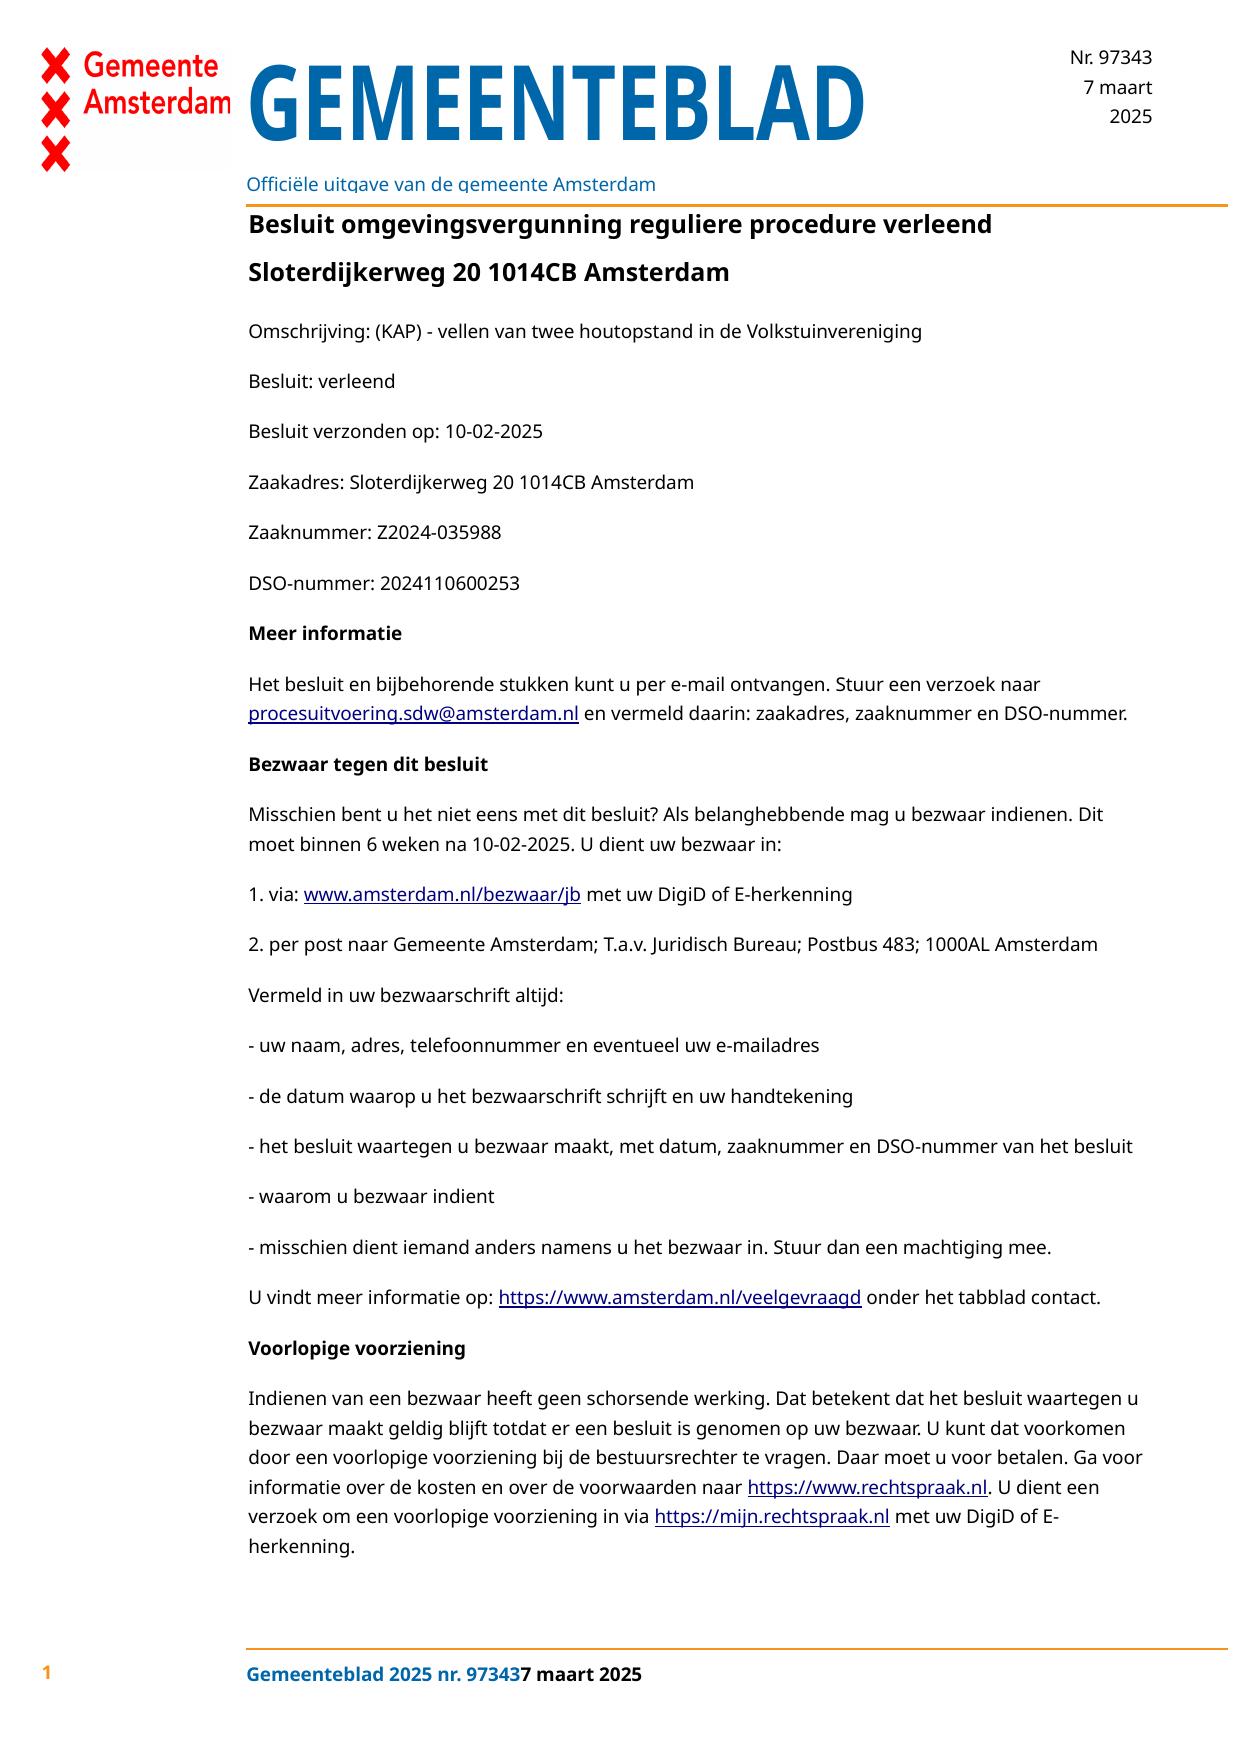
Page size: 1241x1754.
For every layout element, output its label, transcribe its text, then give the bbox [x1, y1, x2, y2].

text - de datum waarop u het bezwaarschrift schrijft en uw handtekening [248, 1083, 1152, 1109]
text - het besluit waartegen u bezwaar maakt, met datum, zaaknummer en DSO-nummer van het besluit [248, 1133, 1152, 1159]
text Omschrijving: (KAP) - vellen van twee houtopstand in de Volkstuinvereniging [248, 318, 1152, 344]
text Zaaknummer: Z2024-035988 [248, 519, 1152, 545]
text Besluit verzonden op: 10-02-2025 [248, 419, 1152, 444]
text 2. per post naar Gemeente Amsterdam; T.a.v. Juridisch Bureau; Postbus 483; 1000AL Amsterdam [248, 932, 1152, 957]
text Voorlopige voorziening [248, 1335, 1152, 1361]
text U vindt meer informatie op: https://www.amsterdam.nl/veelgevraagd onder het tabblad contact. [248, 1284, 1152, 1310]
text - uw naam, adres, telefoonnummer en eventueel uw e-mailadres [248, 1032, 1152, 1058]
text Indienen van een bezwaar heeft geen schorsende werking. Dat betekent dat het besluit waartegen u bezwaar maakt geldig blijft totdat er een besluit is genomen op uw bezwaar. U kunt dat voorkomen door een voorlopige voorziening bij de bestuursrechter te vragen. Daar moet u voor betalen. Ga voor informatie over de kosten en over de voorwaarden naar https://www.rechtspraak.nl. U dient een verzoek om een voorlopige voorziening in via https://mijn.rechtspraak.nl met uw DigiD of E-herkenning. [248, 1385, 1152, 1559]
text Besluit omgevingsvergunning reguliere procedure verleend Sloterdijkerweg 20 1014CB Amsterdam [248, 207, 1152, 288]
text Besluit: verleend [248, 368, 1152, 394]
text Het besluit en bijbehorende stukken kunt u per e-mail ontvangen. Stuur een verzoek naar procesuitvoering.sdw@amsterdam.nl en vermeld daarin: zaakadres, zaaknummer en DSO-nummer. [248, 671, 1152, 726]
picture [41, 47, 231, 172]
text Vermeld in uw bezwaarschrift altijd: [248, 982, 1152, 1008]
text Zaakadres: Sloterdijkerweg 20 1014CB Amsterdam [248, 469, 1152, 495]
text - waarom u bezwaar indient [248, 1184, 1152, 1209]
text DSO-nummer: 2024110600253 [248, 570, 1152, 596]
text 1. via: www.amsterdam.nl/bezwaar/jb met uw DigiD of E-herkenning [248, 881, 1152, 907]
text Meer informatie [248, 620, 1152, 646]
text - misschien dient iemand anders namens u het bezwaar in. Stuur dan een machtiging mee. [248, 1234, 1152, 1260]
text Bezwaar tegen dit besluit [248, 751, 1152, 777]
text Misschien bent u het niet eens met dit besluit? Als belanghebbende mag u bezwaar indienen. Dit moet binnen 6 weken na 10-02-2025. U dient uw bezwaar in: [248, 801, 1152, 857]
